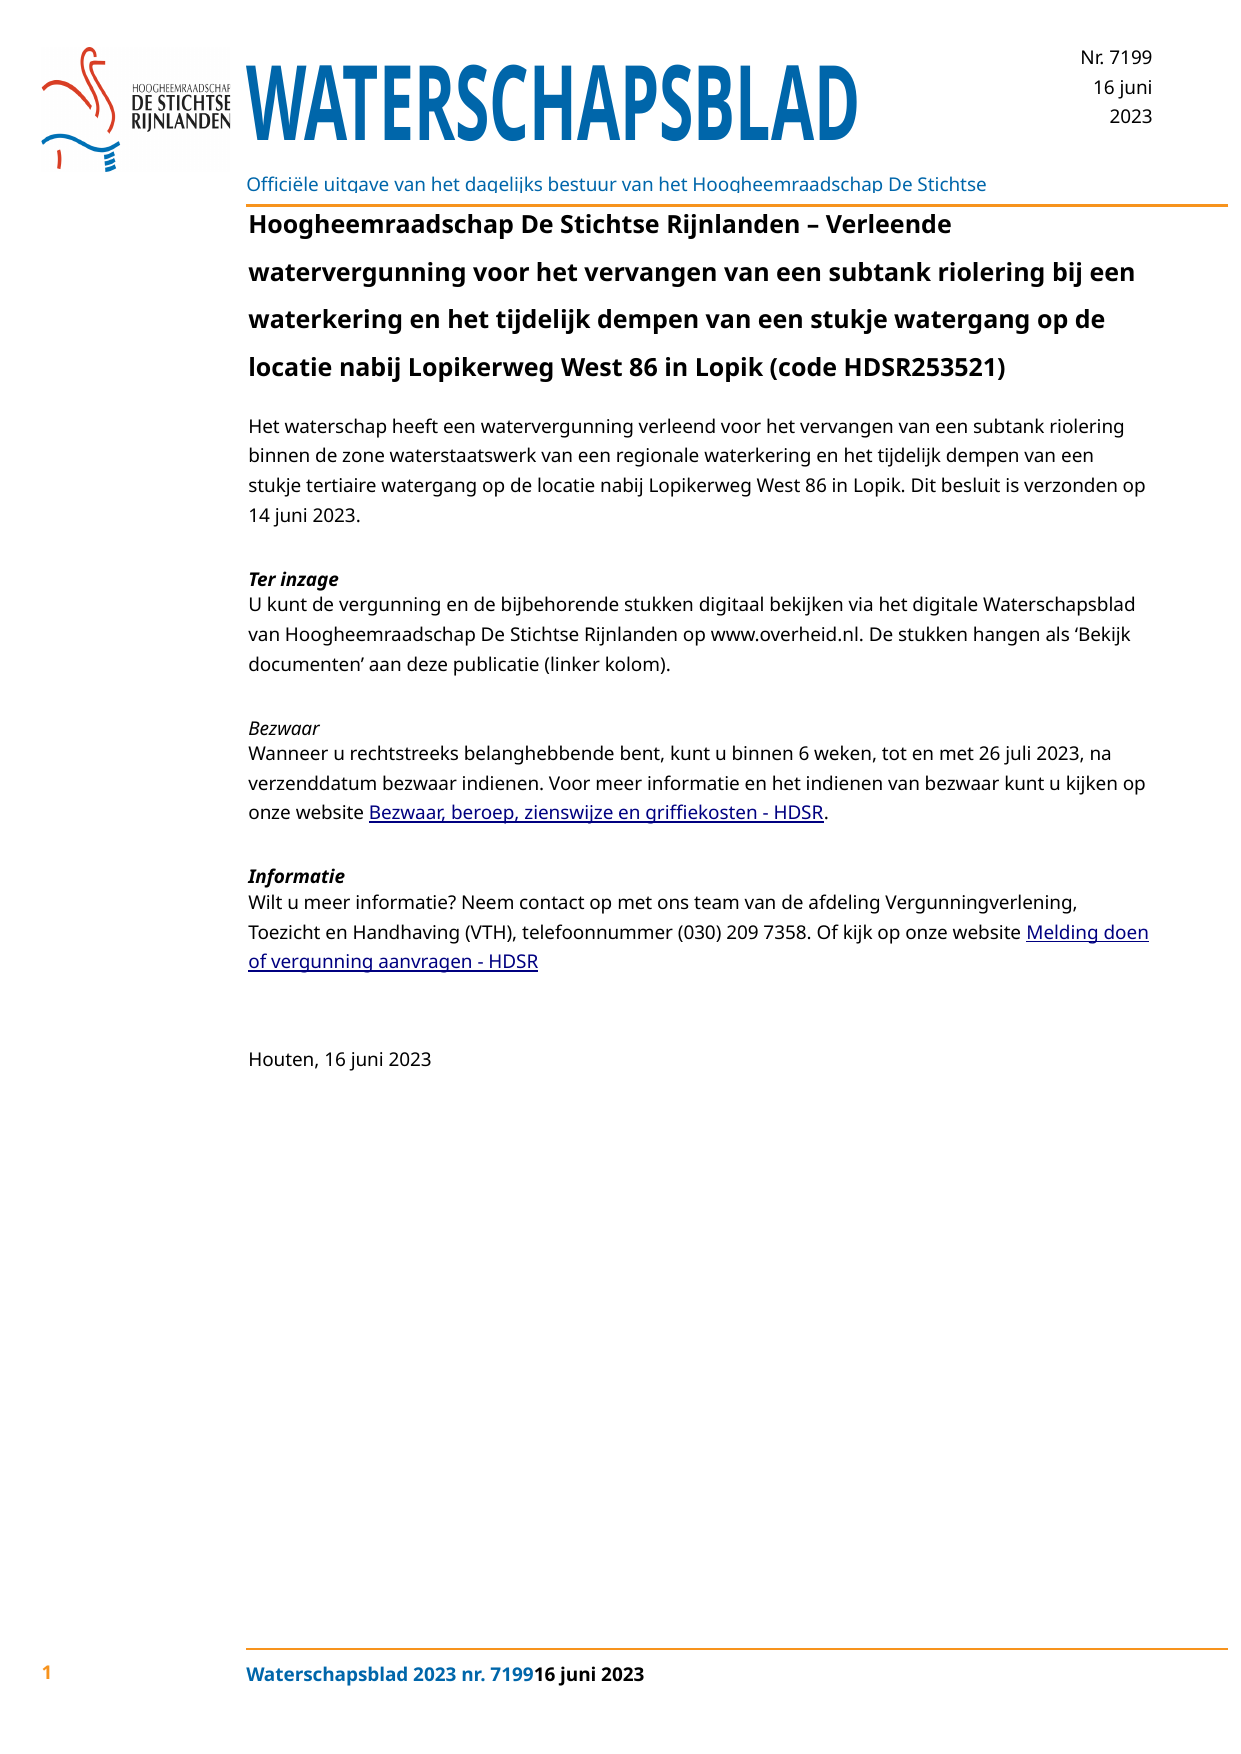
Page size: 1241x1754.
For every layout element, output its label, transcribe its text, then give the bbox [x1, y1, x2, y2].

text Hoogheemraadschap De Stichtse Rijnlanden – Verleende watervergunning voor het vervangen van een subtank riolering bij een waterkering en het tijdelijk dempen van een stukje watergang op de locatie nabij Lopikerweg West 86 in Lopik (code HDSR253521) [248, 207, 1152, 384]
picture [41, 47, 231, 172]
text Ter inzage [248, 566, 1152, 592]
text Houten, 16 juni 2023 [248, 1047, 1152, 1072]
text U kunt de vergunning en de bijbehorende stukken digitaal bekijken via het digitale Waterschapsblad van Hoogheemraadschap De Stichtse Rijnlanden op www.overheid.nl. De stukken hangen als ‘Bekijk documenten’ aan deze publicatie (linker kolom). [248, 592, 1152, 676]
text Informatie [248, 863, 1152, 889]
text Wilt u meer informatie? Neem contact op met ons team van de afdeling Vergunningverlening, Toezicht en Handhaving (VTH), telefoonnummer (030) 209 7358. Of kijk op onze website Melding doen of vergunning aanvragen - HDSR [248, 889, 1152, 974]
text Wanneer u rechtstreeks belanghebbende bent, kunt u binnen 6 weken, tot en met 26 juli 2023, na verzenddatum bezwaar indienen. Voor meer informatie en het indienen van bezwaar kunt u kijken op onze website Bezwaar, beroep, zienswijze en griffiekosten - HDSR. [248, 740, 1152, 825]
text Bezwaar [248, 715, 1152, 740]
text Het waterschap heeft een watervergunning verleend voor het vervangen van een subtank riolering binnen de zone waterstaatswerk van een regionale waterkering en het tijdelijk dempen van een stukje tertiaire watergang op de locatie nabij Lopikerweg West 86 in Lopik. Dit besluit is verzonden op 14 juni 2023. [248, 413, 1152, 528]
